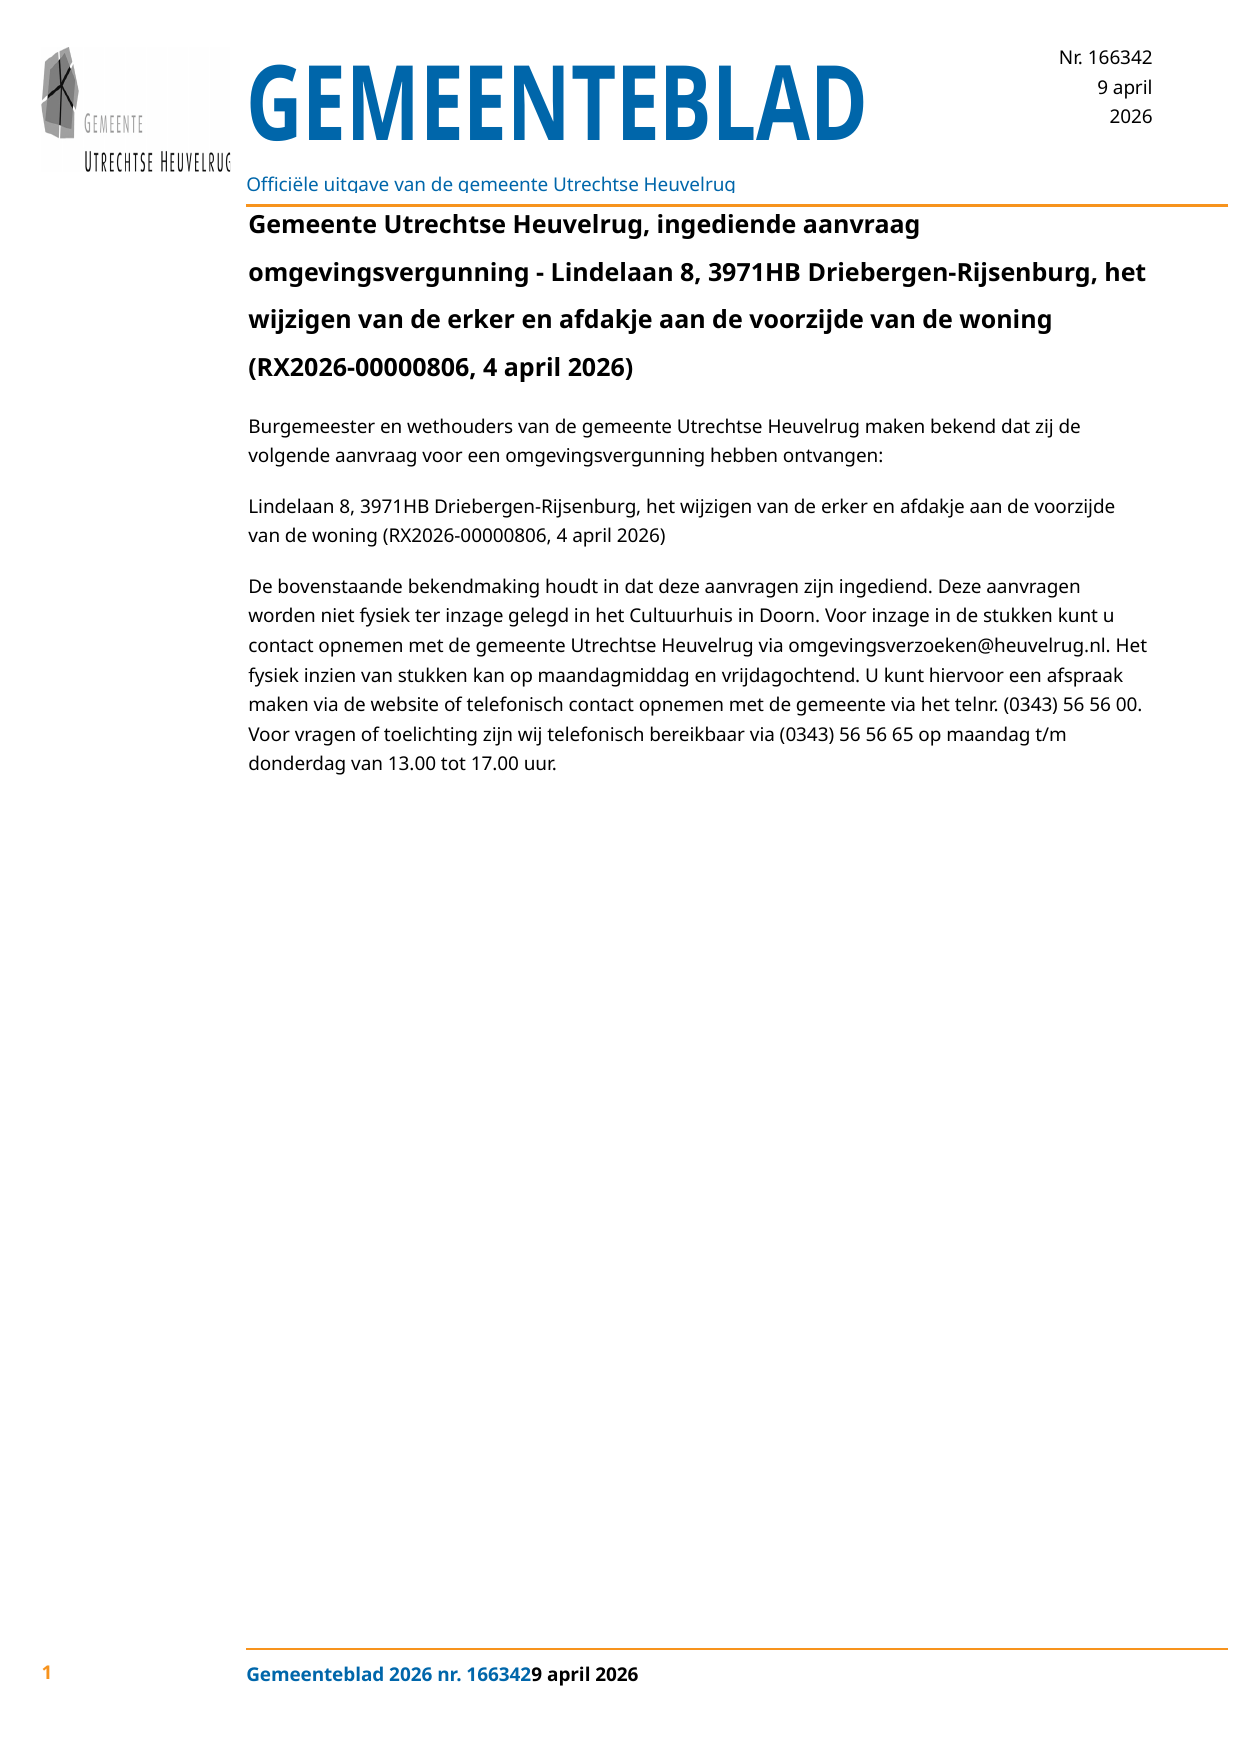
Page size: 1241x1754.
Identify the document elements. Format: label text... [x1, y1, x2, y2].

text Lindelaan 8, 3971HB Driebergen-Rijsenburg, het wijzigen van de erker en afdakje aan de voorzijde van de woning (RX2026-00000806, 4 april 2026) [248, 493, 1152, 548]
text De bovenstaande bekendmaking houdt in dat deze aanvragen zijn ingediend. Deze aanvragen worden niet fysiek ter inzage gelegd in het Cultuurhuis in Doorn. Voor inzage in de stukken kunt u contact opnemen met de gemeente Utrechtse Heuvelrug via omgevingsverzoeken@heuvelrug.nl. Het fysiek inzien van stukken kan op maandagmiddag en vrijdagochtend. U kunt hiervoor een afspraak maken via de website of telefonisch contact opnemen met de gemeente via het telnr. (0343) 56 56 00. Voor vragen of toelichting zijn wij telefonisch bereikbaar via (0343) 56 56 65 op maandag t/m donderdag van 13.00 tot 17.00 uur. [248, 573, 1152, 776]
text Burgemeester en wethouders van de gemeente Utrechtse Heuvelrug maken bekend dat zij de volgende aanvraag voor een omgevingsvergunning hebben ontvangen: [248, 413, 1152, 468]
text Gemeente Utrechtse Heuvelrug, ingediende aanvraag omgevingsvergunning - Lindelaan 8, 3971HB Driebergen-Rijsenburg, het wijzigen van de erker en afdakje aan de voorzijde van de woning (RX2026-00000806, 4 april 2026) [248, 207, 1152, 384]
picture [41, 47, 231, 172]
